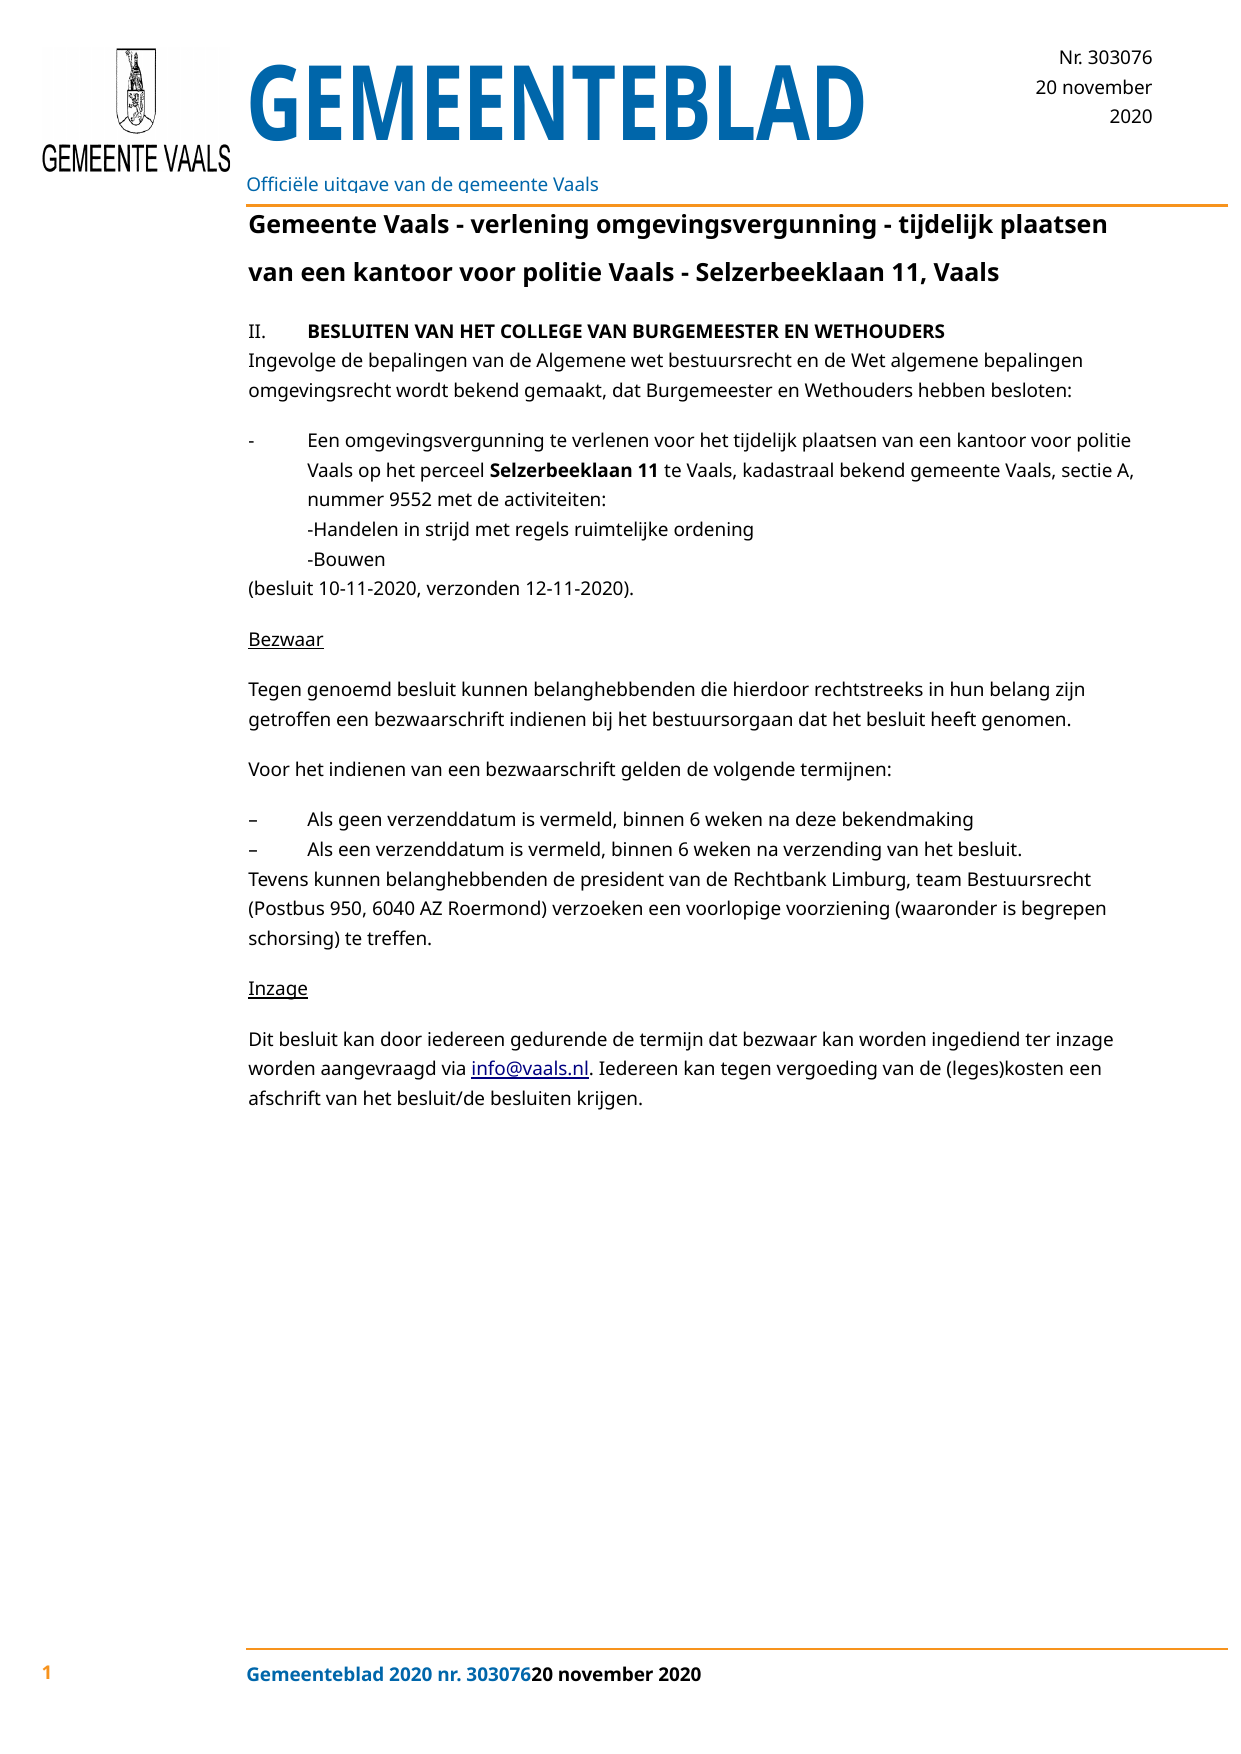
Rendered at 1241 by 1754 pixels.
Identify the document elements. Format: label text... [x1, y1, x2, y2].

list Als geen verzenddatum is vermeld, binnen 6 weken na deze bekendmaking [248, 807, 1152, 832]
text (besluit 10-11-2020, verzonden 12-11-2020). [248, 575, 1152, 601]
text Bezwaar [248, 626, 1152, 652]
text Dit besluit kan door iedereen gedurende de termijn dat bezwaar kan worden ingediend ter inzage worden aangevraagd via info@vaals.nl. Iedereen kan tegen vergoeding van de (leges)kosten een afschrift van het besluit/de besluiten krijgen. [248, 1026, 1152, 1111]
text Gemeente Vaals - verlening omgevingsvergunning - tijdelijk plaatsen van een kantoor voor politie Vaals - Selzerbeeklaan 11, Vaals [248, 207, 1152, 288]
text Voor het indienen van een bezwaarschrift gelden de volgende termijnen: [248, 756, 1152, 782]
list Als een verzenddatum is vermeld, binnen 6 weken na verzending van het besluit. [248, 836, 1152, 862]
text Tevens kunnen belanghebbenden de president van de Rechtbank Limburg, team Bestuursrecht (Postbus 950, 6040 AZ Roermond) verzoeken een voorlopige voorziening (waaronder is begrepen schorsing) te treffen. [248, 866, 1152, 951]
list BESLUITEN VAN HET COLLEGE VAN BURGEMEESTER EN WETHOUDERS [248, 318, 1152, 344]
list -Handelen in strijd met regels ruimtelijke ordening [248, 516, 1152, 542]
list -Bouwen [248, 546, 1152, 572]
list Een omgevingsvergunning te verlenen voor het tijdelijk plaatsen van een kantoor voor politie Vaals op het perceel Selzerbeeklaan 11 te Vaals, kadastraal bekend gemeente Vaals, sectie A, nummer 9552 met de activiteiten: [248, 427, 1152, 512]
picture [41, 47, 231, 172]
text Inzage [248, 975, 1152, 1001]
text Tegen genoemd besluit kunnen belanghebbenden die hierdoor rechtstreeks in hun belang zijn getroffen een bezwaarschrift indienen bij het bestuursorgaan dat het besluit heeft genomen. [248, 676, 1152, 732]
text Ingevolge de bepalingen van de Algemene wet bestuursrecht en de Wet algemene bepalingen omgevingsrecht wordt bekend gemaakt, dat Burgemeester en Wethouders hebben besloten: [248, 347, 1152, 403]
